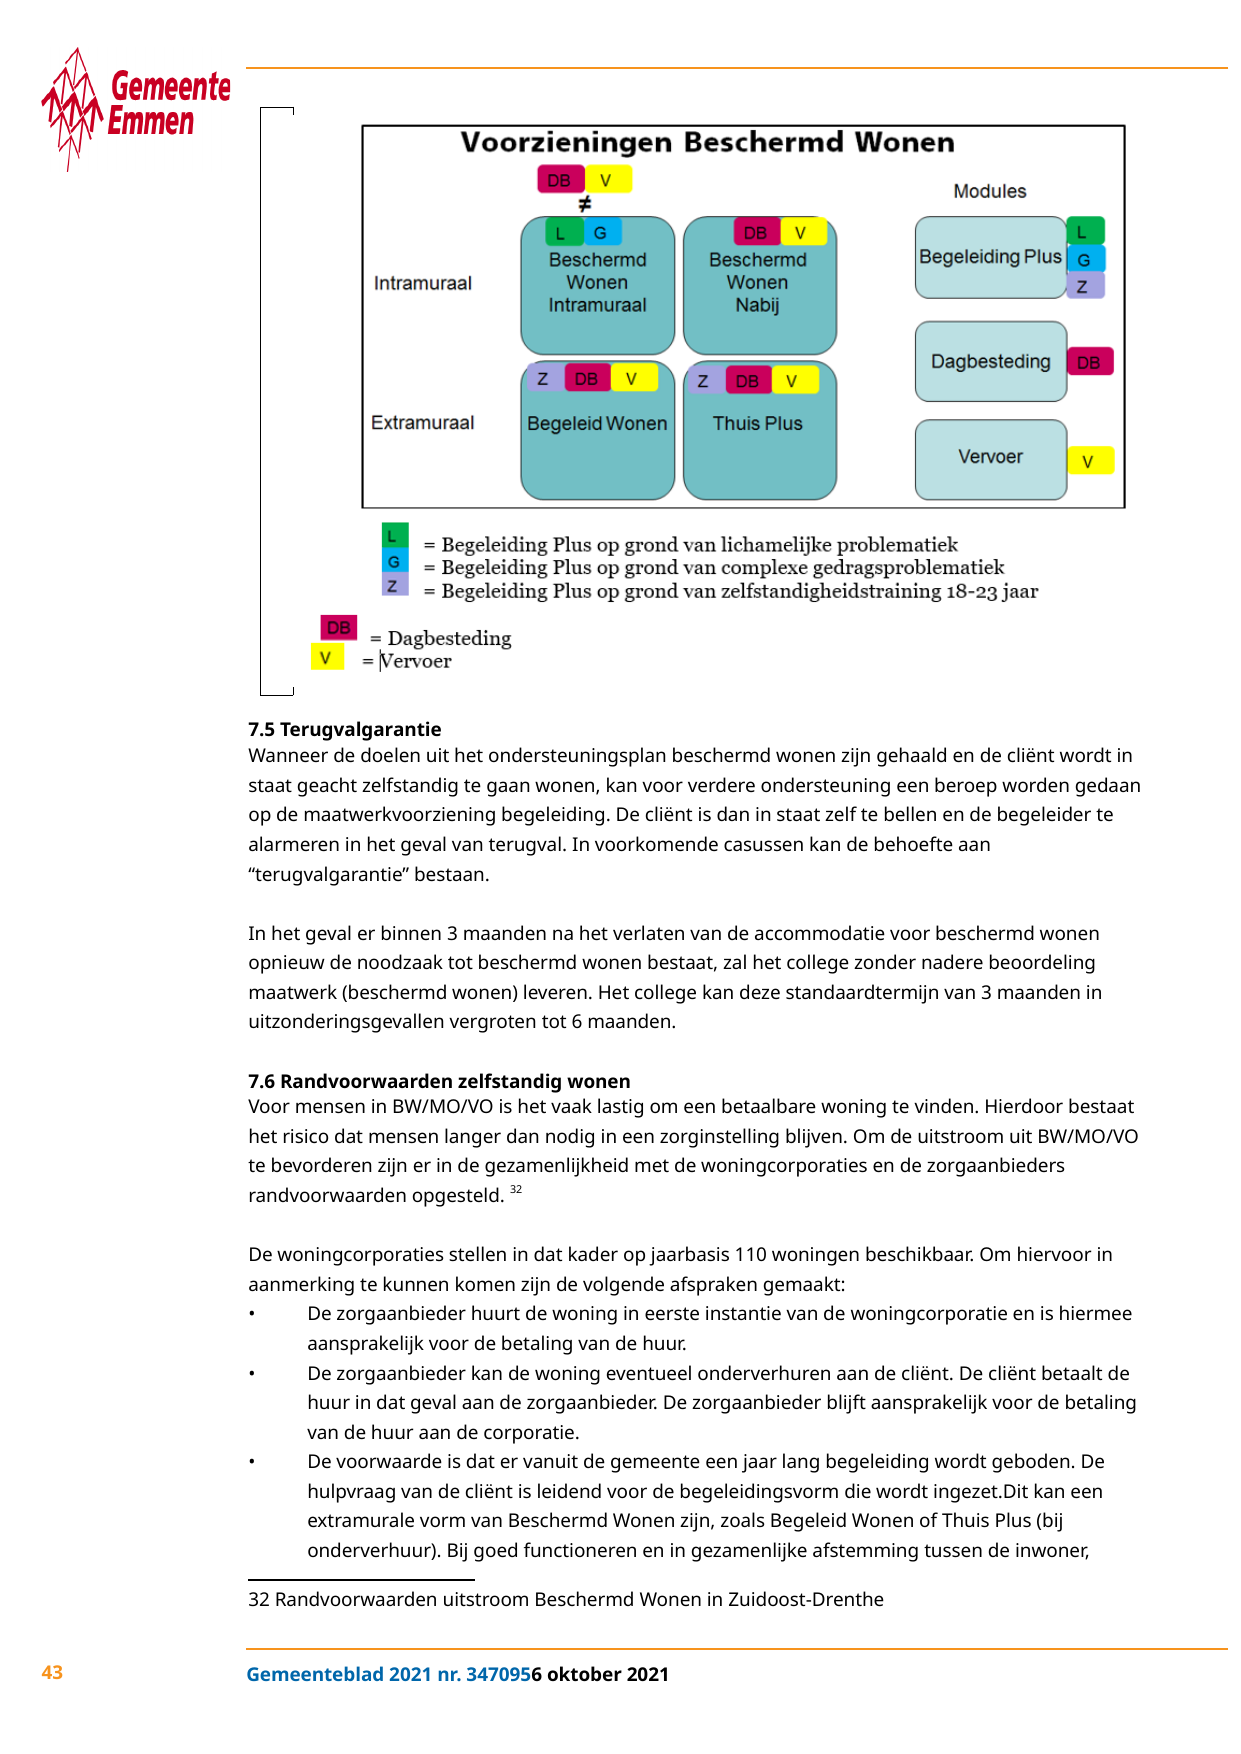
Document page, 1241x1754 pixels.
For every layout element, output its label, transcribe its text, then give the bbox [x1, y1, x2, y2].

text 7.5 Terugvalgarantie [248, 717, 1152, 742]
text 7.6 Randvoorwaarden zelfstandig wonen [248, 1068, 1152, 1093]
text Wanneer de doelen uit het ondersteuningsplan beschermd wonen zijn gehaald en de cliënt wordt in staat geacht zelfstandig te gaan wonen, kan voor verdere ondersteuning een beroep worden gedaan op de maatwerkvoorziening begeleiding. De cliënt is dan in staat zelf te bellen en de begeleider te alarmeren in het geval van terugval. In voorkomende casussen kan de behoefte aan “terugvalgarantie” bestaan. [248, 742, 1152, 886]
list De voorwaarde is dat er vanuit de gemeente een jaar lang begeleiding wordt geboden. De hulpvraag van de cliënt is leidend voor de begeleidingsvorm die wordt ingezet.Dit kan een extramurale vorm van Beschermd Wonen zijn, zoals Begeleid Wonen of Thuis Plus (bij onderverhuur). Bij goed functioneren en in gezamenlijke afstemming tussen de inwoner, [248, 1448, 1152, 1563]
text De woningcorporaties stellen in dat kader op jaarbasis 110 woningen beschikbaar. Om hiervoor in aanmerking te kunnen komen zijn de volgende afspraken gemaakt: [248, 1241, 1152, 1297]
picture [268, 115, 1173, 687]
text Voor mensen in BW/MO/VO is het vaak lastig om een betaalbare woning te vinden. Hierdoor bestaat het risico dat mensen langer dan nodig in een zorginstelling blijven. Om de uitstroom uit BW/MO/VO te bevorderen zijn er in de gezamenlijkheid met de woningcorporaties en de zorgaanbieders randvoorwaarden opgesteld. [248, 1093, 1152, 1208]
text In het geval er binnen 3 maanden na het verlaten van de accommodatie voor beschermd wonen opnieuw de noodzaak tot beschermd wonen bestaat, zal het college zonder nadere beoordeling maatwerk (beschermd wonen) leveren. Het college kan deze standaardtermijn van 3 maanden in uitzonderingsgevallen vergroten tot 6 maanden. [248, 920, 1152, 1034]
text Randvoorwaarden uitstroom Beschermd Wonen in Zuidoost-Drenthe [248, 1586, 1152, 1612]
list De zorgaanbieder huurt de woning in eerste instantie van de woningcorporatie en is hiermee aansprakelijk voor de betaling van de huur. [248, 1301, 1152, 1356]
picture [41, 47, 231, 172]
list De zorgaanbieder kan de woning eventueel onderverhuren aan de cliënt. De cliënt betaalt de huur in dat geval aan de zorgaanbieder. De zorgaanbieder blijft aansprakelijk voor de betaling van de huur aan de corporatie. [248, 1360, 1152, 1445]
